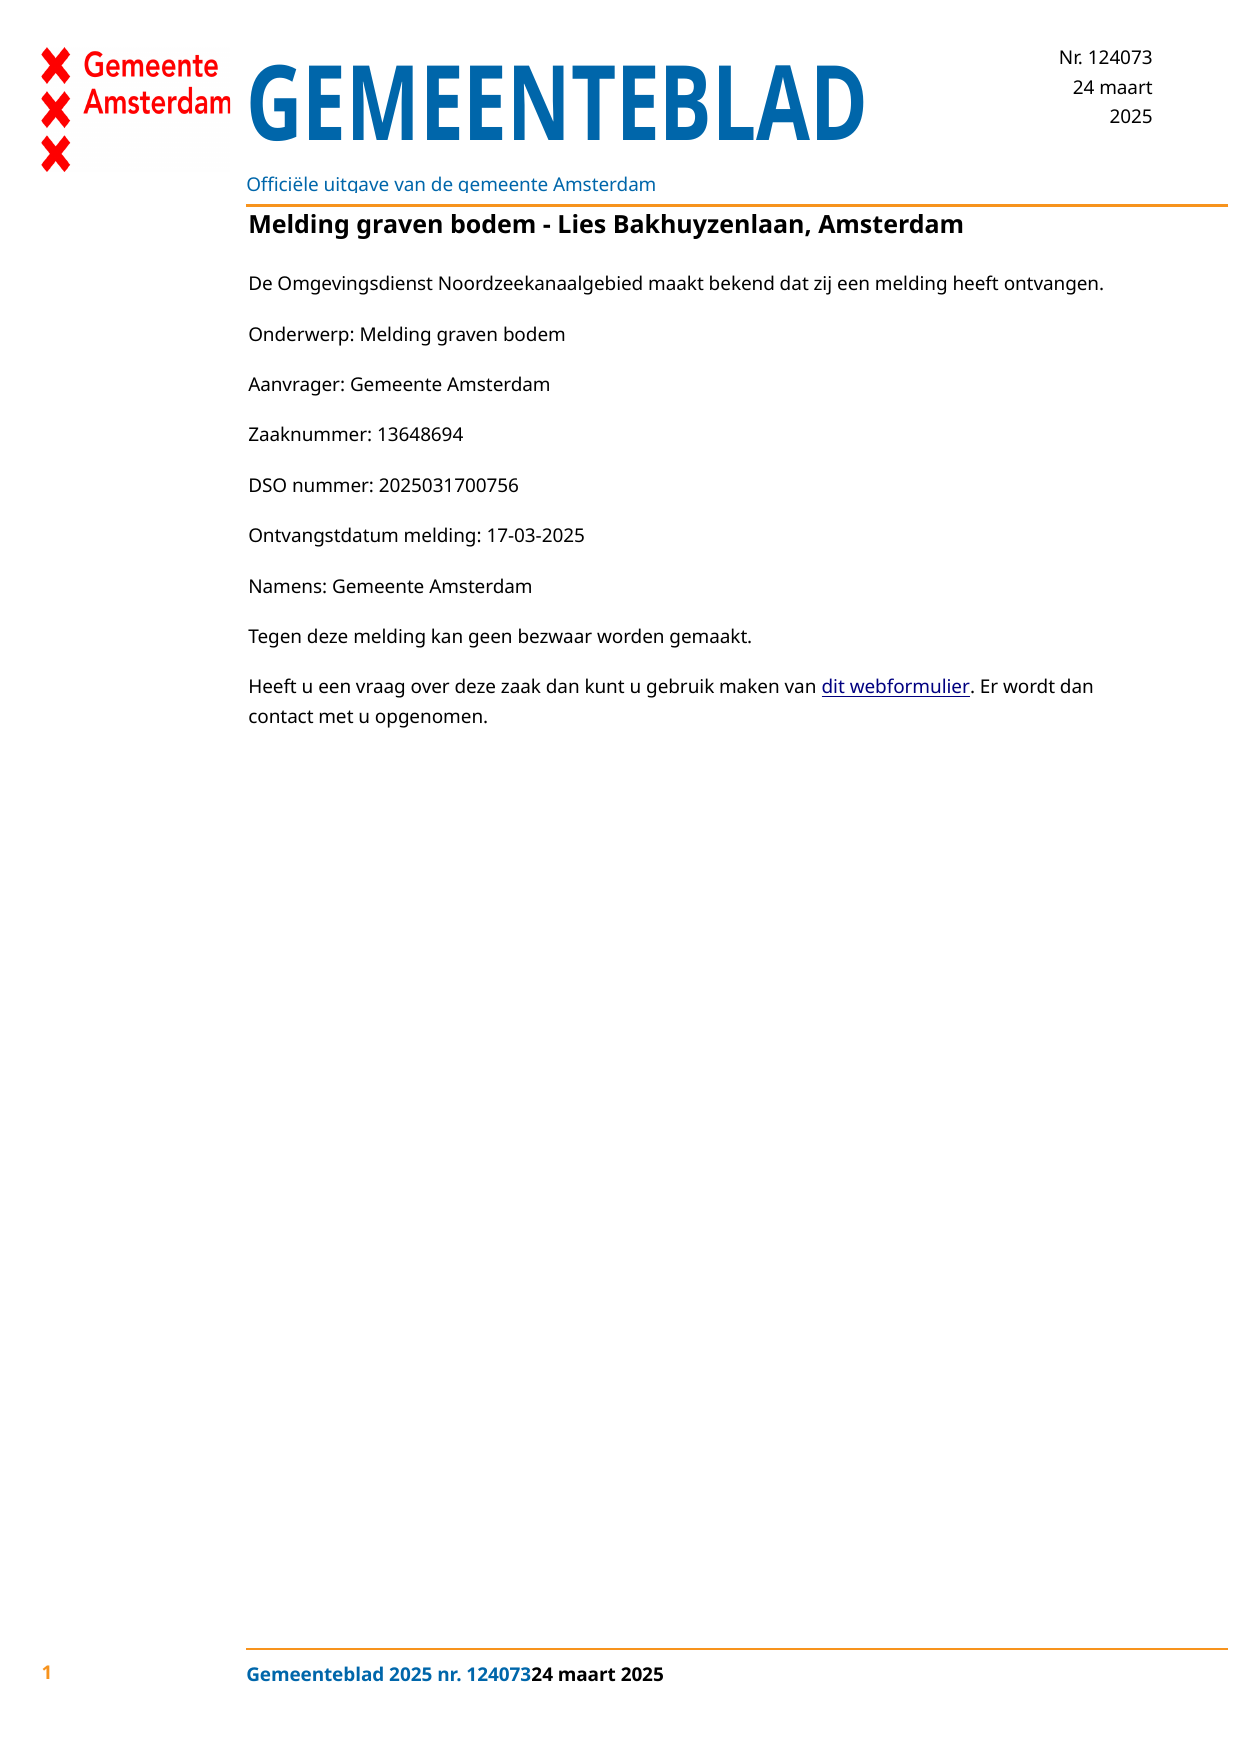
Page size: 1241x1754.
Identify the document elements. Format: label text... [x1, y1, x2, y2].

text Onderwerp: Melding graven bodem [248, 321, 1152, 346]
text Zaaknummer: 13648694 [248, 422, 1152, 447]
text Namens: Gemeente Amsterdam [248, 573, 1152, 598]
text Heeft u een vraag over deze zaak dan kunt u gebruik maken van dit webformulier. Er wordt dan contact met u opgenomen. [248, 674, 1152, 729]
text Ontvangstdatum melding: 17-03-2025 [248, 522, 1152, 548]
text Tegen deze melding kan geen bezwaar worden gemaakt. [248, 623, 1152, 649]
text De Omgevingsdienst Noordzeekanaalgebied maakt bekend dat zij een melding heeft ontvangen. [248, 270, 1152, 296]
picture [41, 47, 231, 172]
text DSO nummer: 2025031700756 [248, 472, 1152, 498]
text Aanvrager: Gemeente Amsterdam [248, 371, 1152, 397]
text Melding graven bodem - Lies Bakhuyzenlaan, Amsterdam [248, 207, 1152, 241]
